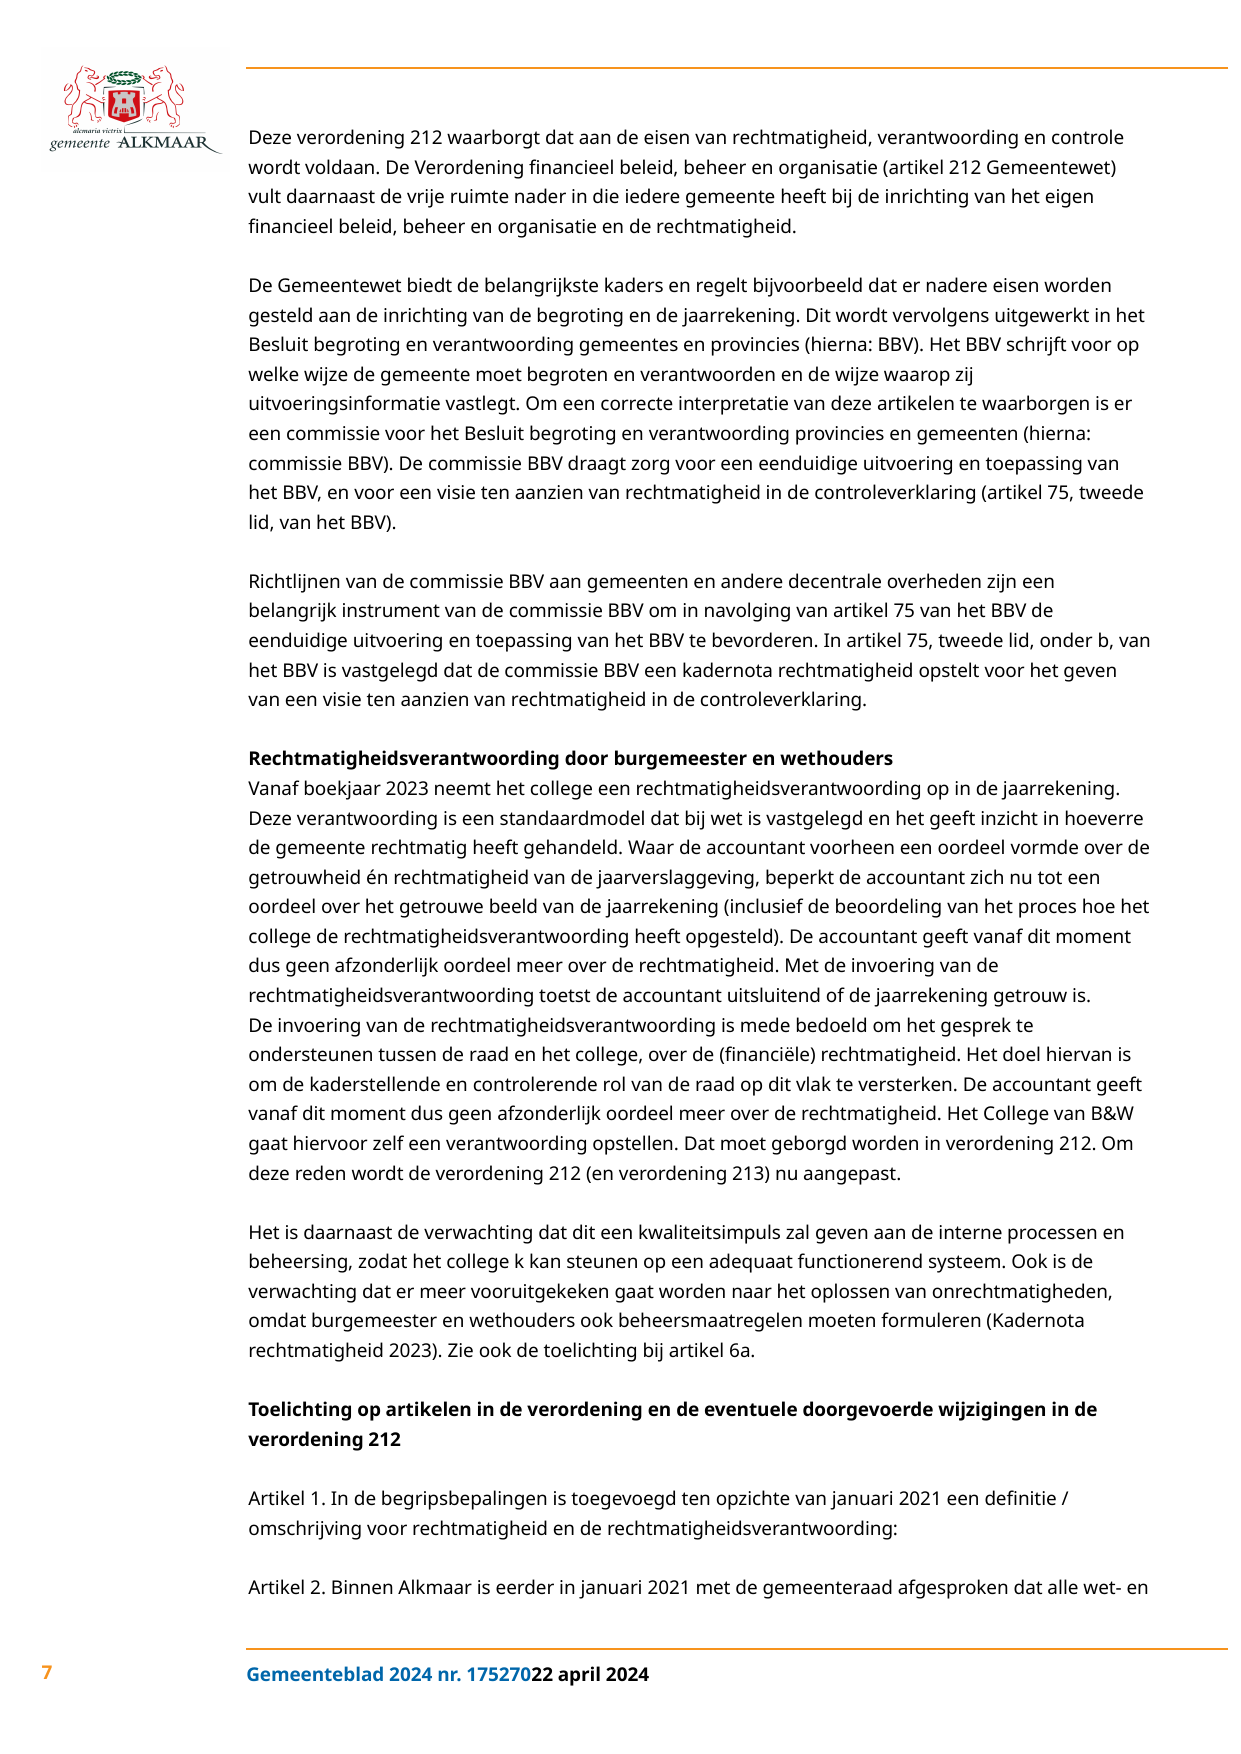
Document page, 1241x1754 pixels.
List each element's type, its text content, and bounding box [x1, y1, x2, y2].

text Richtlijnen van de commissie BBV aan gemeenten en andere decentrale overheden zijn een [248, 568, 1152, 594]
text Vanaf boekjaar 2023 neemt het college een rechtmatigheidsverantwoording op in de jaarrekening. Deze verantwoording is een standaardmodel dat bij wet is vastgelegd en het geeft inzicht in hoeverre de gemeente rechtmatig heeft gehandeld. Waar de accountant voorheen een oordeel vormde over de getrouwheid én rechtmatigheid van de jaarverslaggeving, beperkt de accountant zich nu tot een oordeel over het getrouwe beeld van de jaarrekening (inclusief de beoordeling van het proces hoe het college de rechtmatigheidsverantwoording heeft opgesteld). De accountant geeft vanaf dit moment dus geen afzonderlijk oordeel meer over de rechtmatigheid. Met de invoering van de rechtmatigheidsverantwoording toetst de accountant uitsluitend of de jaarrekening getrouw is. [248, 775, 1152, 1008]
text Het is daarnaast de verwachting dat dit een kwaliteitsimpuls zal geven aan de interne processen en beheersing, zodat het college k kan steunen op een adequaat functionerend systeem. Ook is de verwachting dat er meer vooruitgekeken gaat worden naar het oplossen van onrechtmatigheden, omdat burgemeester en wethouders ook beheersmaatregelen moeten formuleren (Kadernota rechtmatigheid 2023). Zie ook de toelichting bij artikel 6a. [248, 1219, 1152, 1363]
text eenduidige uitvoering en toepassing van het BBV te bevorderen. In artikel 75, tweede lid, onder b, van het BBV is vastgelegd dat de commissie BBV een kadernota rechtmatigheid opstelt voor het geven van een visie ten aanzien van rechtmatigheid in de controleverklaring. [248, 627, 1152, 712]
text De invoering van de rechtmatigheidsverantwoording is mede bedoeld om het gesprek te ondersteunen tussen de raad en het college, over de (financiële) rechtmatigheid. Het doel hiervan is om de kaderstellende en controlerende rol van de raad op dit vlak te versterken. De accountant geeft vanaf dit moment dus geen afzonderlijk oordeel meer over de rechtmatigheid. Het College van B&W gaat hiervoor zelf een verantwoording opstellen. Dat moet geborgd worden in verordening 212. Om deze reden wordt de verordening 212 (en verordening 213) nu aangepast. [248, 1012, 1152, 1186]
picture [41, 47, 231, 172]
text belangrijk instrument van de commissie BBV om in navolging van artikel 75 van het BBV de [248, 598, 1152, 623]
text Artikel 1. In de begripsbepalingen is toegevoegd ten opzichte van januari 2021 een definitie / omschrijving voor rechtmatigheid en de rechtmatigheidsverantwoording: [248, 1485, 1152, 1541]
text Deze verordening 212 waarborgt dat aan de eisen van rechtmatigheid, verantwoording en controle wordt voldaan. De Verordening financieel beleid, beheer en organisatie (artikel 212 Gemeentewet) vult daarnaast de vrije ruimte nader in die iedere gemeente heeft bij de inrichting van het eigen financieel beleid, beheer en organisatie en de rechtmatigheid. [248, 124, 1152, 239]
text Toelichting op artikelen in de verordening en de eventuele doorgevoerde wijzigingen in de verordening 212 [248, 1396, 1152, 1452]
text De Gemeentewet biedt de belangrijkste kaders en regelt bijvoorbeeld dat er nadere eisen worden gesteld aan de inrichting van de begroting en de jaarrekening. Dit wordt vervolgens uitgewerkt in het Besluit begroting en verantwoording gemeentes en provincies (hierna: BBV). Het BBV schrijft voor op welke wijze de gemeente moet begroten en verantwoorden en de wijze waarop zij uitvoeringsinformatie vastlegt. Om een correcte interpretatie van deze artikelen te waarborgen is er een commissie voor het Besluit begroting en verantwoording provincies en gemeenten (hierna: commissie BBV). De commissie BBV draagt zorg voor een eenduidige uitvoering en toepassing van het BBV, en voor een visie ten aanzien van rechtmatigheid in de controleverklaring (artikel 75, tweede lid, van het BBV). [248, 272, 1152, 535]
text Rechtmatigheidsverantwoording door burgemeester en wethouders [248, 746, 1152, 771]
text Artikel 2. Binnen Alkmaar is eerder in januari 2021 met de gemeenteraad afgesproken dat alle wet- en [248, 1574, 1152, 1600]
